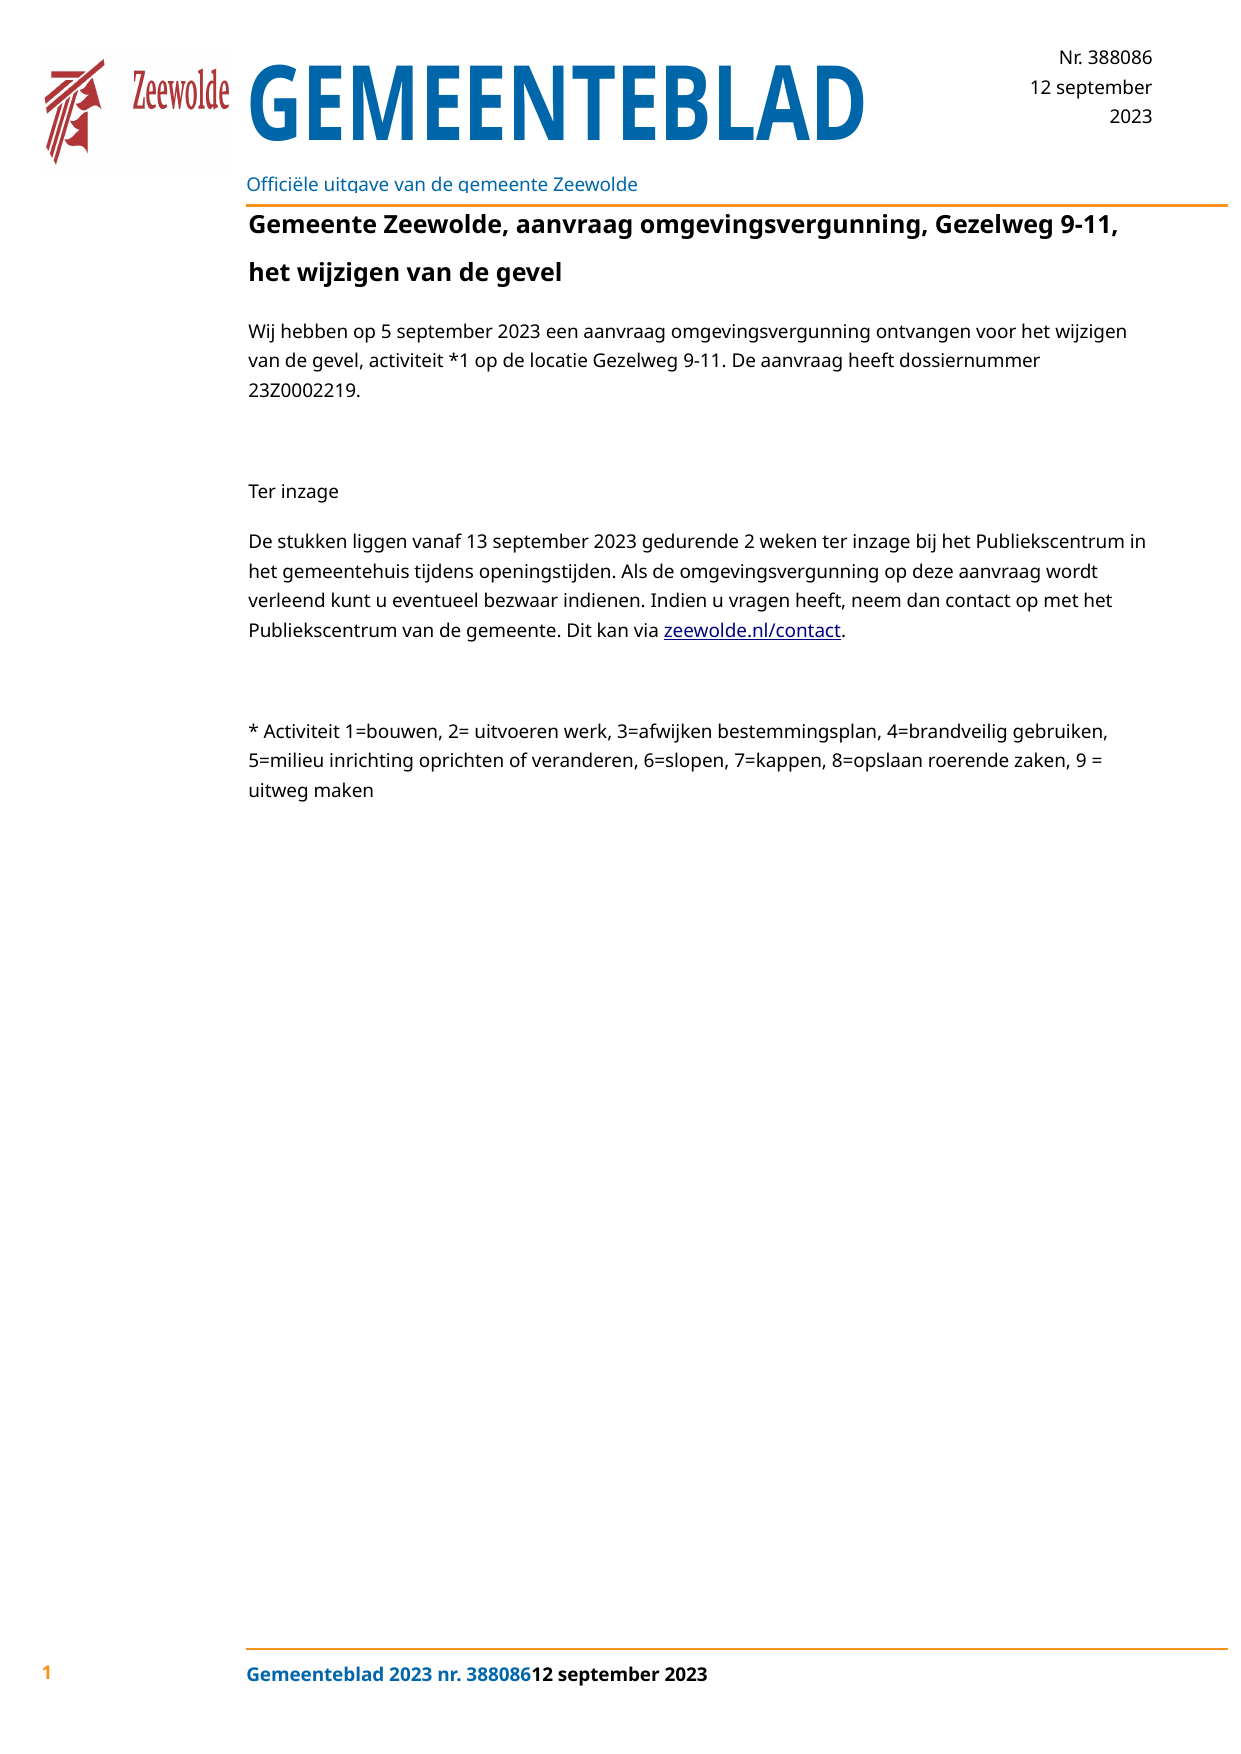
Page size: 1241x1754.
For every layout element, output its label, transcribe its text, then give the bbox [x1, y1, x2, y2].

text Wij hebben op 5 september 2023 een aanvraag omgevingsvergunning ontvangen voor het wijzigen van de gevel, activiteit *1 op de locatie Gezelweg 9-11. De aanvraag heeft dossiernummer 23Z0002219. [248, 318, 1152, 403]
text Ter inzage [248, 478, 1152, 504]
text Gemeente Zeewolde, aanvraag omgevingsvergunning, Gezelweg 9-11, het wijzigen van de gevel [248, 207, 1152, 288]
picture [41, 47, 231, 172]
text * Activiteit 1=bouwen, 2= uitvoeren werk, 3=afwijken bestemmingsplan, 4=brandveilig gebruiken, 5=milieu inrichting oprichten of veranderen, 6=slopen, 7=kappen, 8=opslaan roerende zaken, 9 = uitweg maken [248, 718, 1152, 803]
text De stukken liggen vanaf 13 september 2023 gedurende 2 weken ter inzage bij het Publiekscentrum in het gemeentehuis tijdens openingstijden. Als de omgevingsvergunning op deze aanvraag wordt verleend kunt u eventueel bezwaar indienen. Indien u vragen heeft, neem dan contact op met het Publiekscentrum van de gemeente. Dit kan via zeewolde.nl/contact. [248, 528, 1152, 643]
